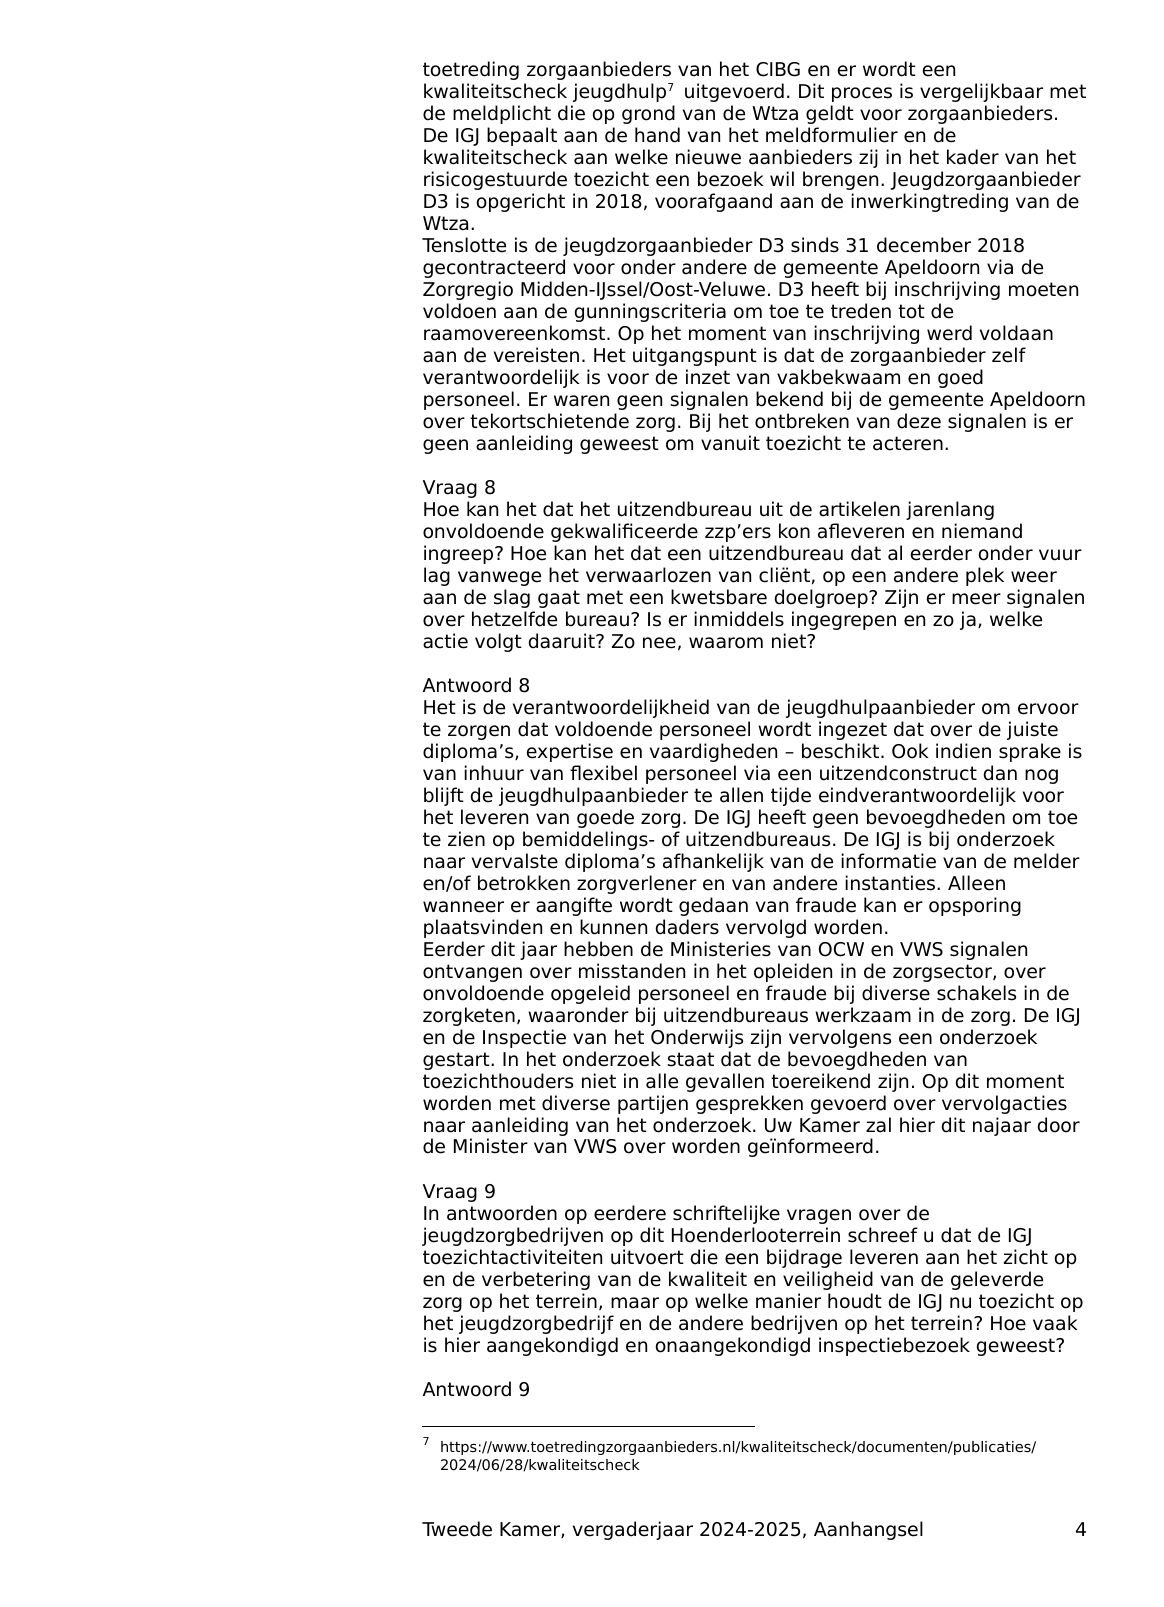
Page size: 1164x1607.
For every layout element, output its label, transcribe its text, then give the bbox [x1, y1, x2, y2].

text Antwoord 8 [422, 675, 1087, 697]
text Het is de verantwoordelijkheid van de jeugdhulpaanbieder om ervoor te zorgen dat voldoende personeel wordt ingezet dat over de juiste diploma’s, expertise en vaardigheden – beschikt. Ook indien sprake is van inhuur van flexibel personeel via een uitzendconstruct dan nog blijft de jeugdhulpaanbieder te allen tijde eindverantwoordelijk voor het leveren van goede zorg. De IGJ heeft geen bevoegdheden om toe te zien op bemiddelings- of uitzendbureaus. De IGJ is bij onderzoek naar vervalste diploma’s afhankelijk van de informatie van de melder en/of betrokken zorgverlener en van andere instanties. Alleen wanneer er aangifte wordt gedaan van fraude kan er opsporing plaatsvinden en kunnen daders vervolgd worden. [422, 697, 1087, 939]
text Eerder dit jaar hebben de Ministeries van OCW en VWS signalen ontvangen over misstanden in het opleiden in de zorgsector, over onvoldoende opgeleid personeel en fraude bij diverse schakels in de zorgketen, waaronder bij uitzendbureaus werkzaam in de zorg. De IGJ en de Inspectie van het Onderwijs zijn vervolgens een onderzoek gestart. In het onderzoek staat dat de bevoegdheden van toezichthouders niet in alle gevallen toereikend zijn. Op dit moment worden met diverse partijen gesprekken gevoerd over vervolgacties naar aanleiding van het onderzoek. Uw Kamer zal hier dit najaar door de Minister van VWS over worden geïnformeerd. [422, 939, 1087, 1158]
text Hoe kan het dat het uitzendbureau uit de artikelen jarenlang onvoldoende gekwalificeerde zzp’ers kon afleveren en niemand ingreep? Hoe kan het dat een uitzendbureau dat al eerder onder vuur lag vanwege het verwaarlozen van cliënt, op een andere plek weer aan de slag gaat met een kwetsbare doelgroep? Zijn er meer signalen over hetzelfde bureau? Is er inmiddels ingegrepen en zo ja, welke actie volgt daaruit? Zo nee, waarom niet? [422, 499, 1087, 653]
text In antwoorden op eerdere schriftelijke vragen over de jeugdzorgbedrijven op dit Hoenderlooterrein schreef u dat de IGJ toezichtactiviteiten uitvoert die een bijdrage leveren aan het zicht op en de verbetering van de kwaliteit en veiligheid van de geleverde zorg op het terrein, maar op welke manier houdt de IGJ nu toezicht op het jeugdzorgbedrijf en de andere bedrijven op het terrein? Hoe vaak is hier aangekondigd en onaangekondigd inspectiebezoek geweest? [422, 1203, 1087, 1356]
text toetreding zorgaanbieders van het CIBG en er wordt een kwaliteitscheck jeugdhulp uitgevoerd. Dit proces is vergelijkbaar met de meldplicht die op grond van de Wtza geldt voor zorgaanbieders. De IGJ bepaalt aan de hand van het meldformulier en de kwaliteitscheck aan welke nieuwe aanbieders zij in het kader van het risicogestuurde toezicht een bezoek wil brengen. Jeugdzorgaanbieder D3 is opgericht in 2018, voorafgaand aan de inwerkingtreding van de Wtza. [422, 59, 1087, 235]
text Tenslotte is de jeugdzorgaanbieder D3 sinds 31 december 2018 gecontracteerd voor onder andere de gemeente Apeldoorn via de Zorgregio Midden-IJssel/Oost-Veluwe. D3 heeft bij inschrijving moeten voldoen aan de gunningscriteria om toe te treden tot de raamovereenkomst. Op het moment van inschrijving werd voldaan aan de vereisten. Het uitgangspunt is dat de zorgaanbieder zelf verantwoordelijk is voor de inzet van vakbekwaam en goed personeel. Er waren geen signalen bekend bij de gemeente Apeldoorn over tekortschietende zorg. Bij het ontbreken van deze signalen is er geen aanleiding geweest om vanuit toezicht te acteren. [422, 235, 1087, 455]
text https://www.toetredingzorgaanbieders.nl/kwaliteitscheck/documenten/publicaties/2024/06/28/kwaliteitscheck [422, 1435, 1087, 1474]
text Antwoord 9 [422, 1379, 1087, 1401]
text Vraag 9 [422, 1181, 1087, 1203]
text Vraag 8 [422, 477, 1087, 499]
